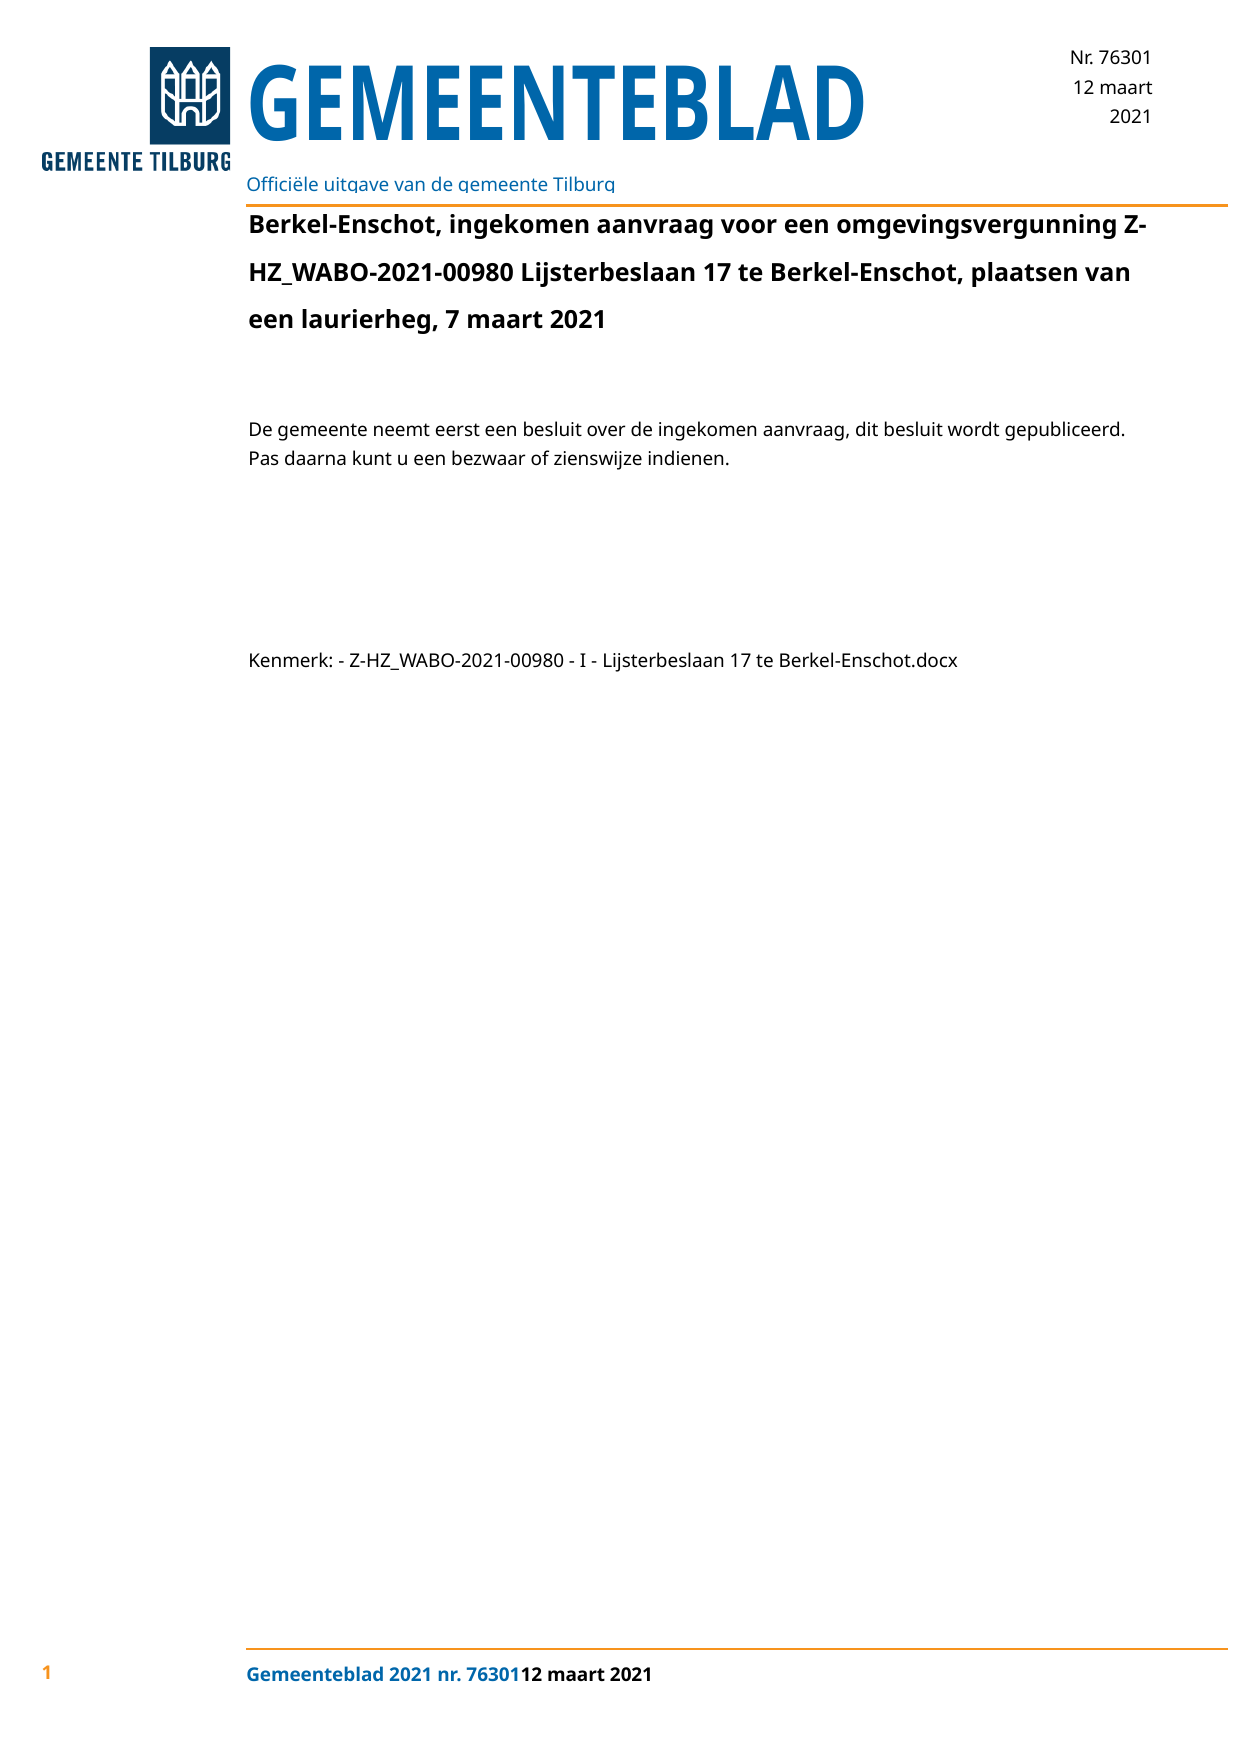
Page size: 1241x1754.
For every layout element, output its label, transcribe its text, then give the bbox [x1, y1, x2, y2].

text Berkel-Enschot, ingekomen aanvraag voor een omgevingsvergunning Z-HZ_WABO-2021-00980 Lijsterbeslaan 17 te Berkel-Enschot, plaatsen van een laurierheg, 7 maart 2021 [248, 207, 1152, 336]
text De gemeente neemt eerst een besluit over de ingekomen aanvraag, dit besluit wordt gepubliceerd. Pas daarna kunt u een bezwaar of zienswijze indienen. [248, 416, 1152, 471]
text Kenmerk: - Z-HZ_WABO-2021-00980 - I - Lijsterbeslaan 17 te Berkel-Enschot.docx [248, 647, 1152, 673]
picture [41, 47, 231, 172]
